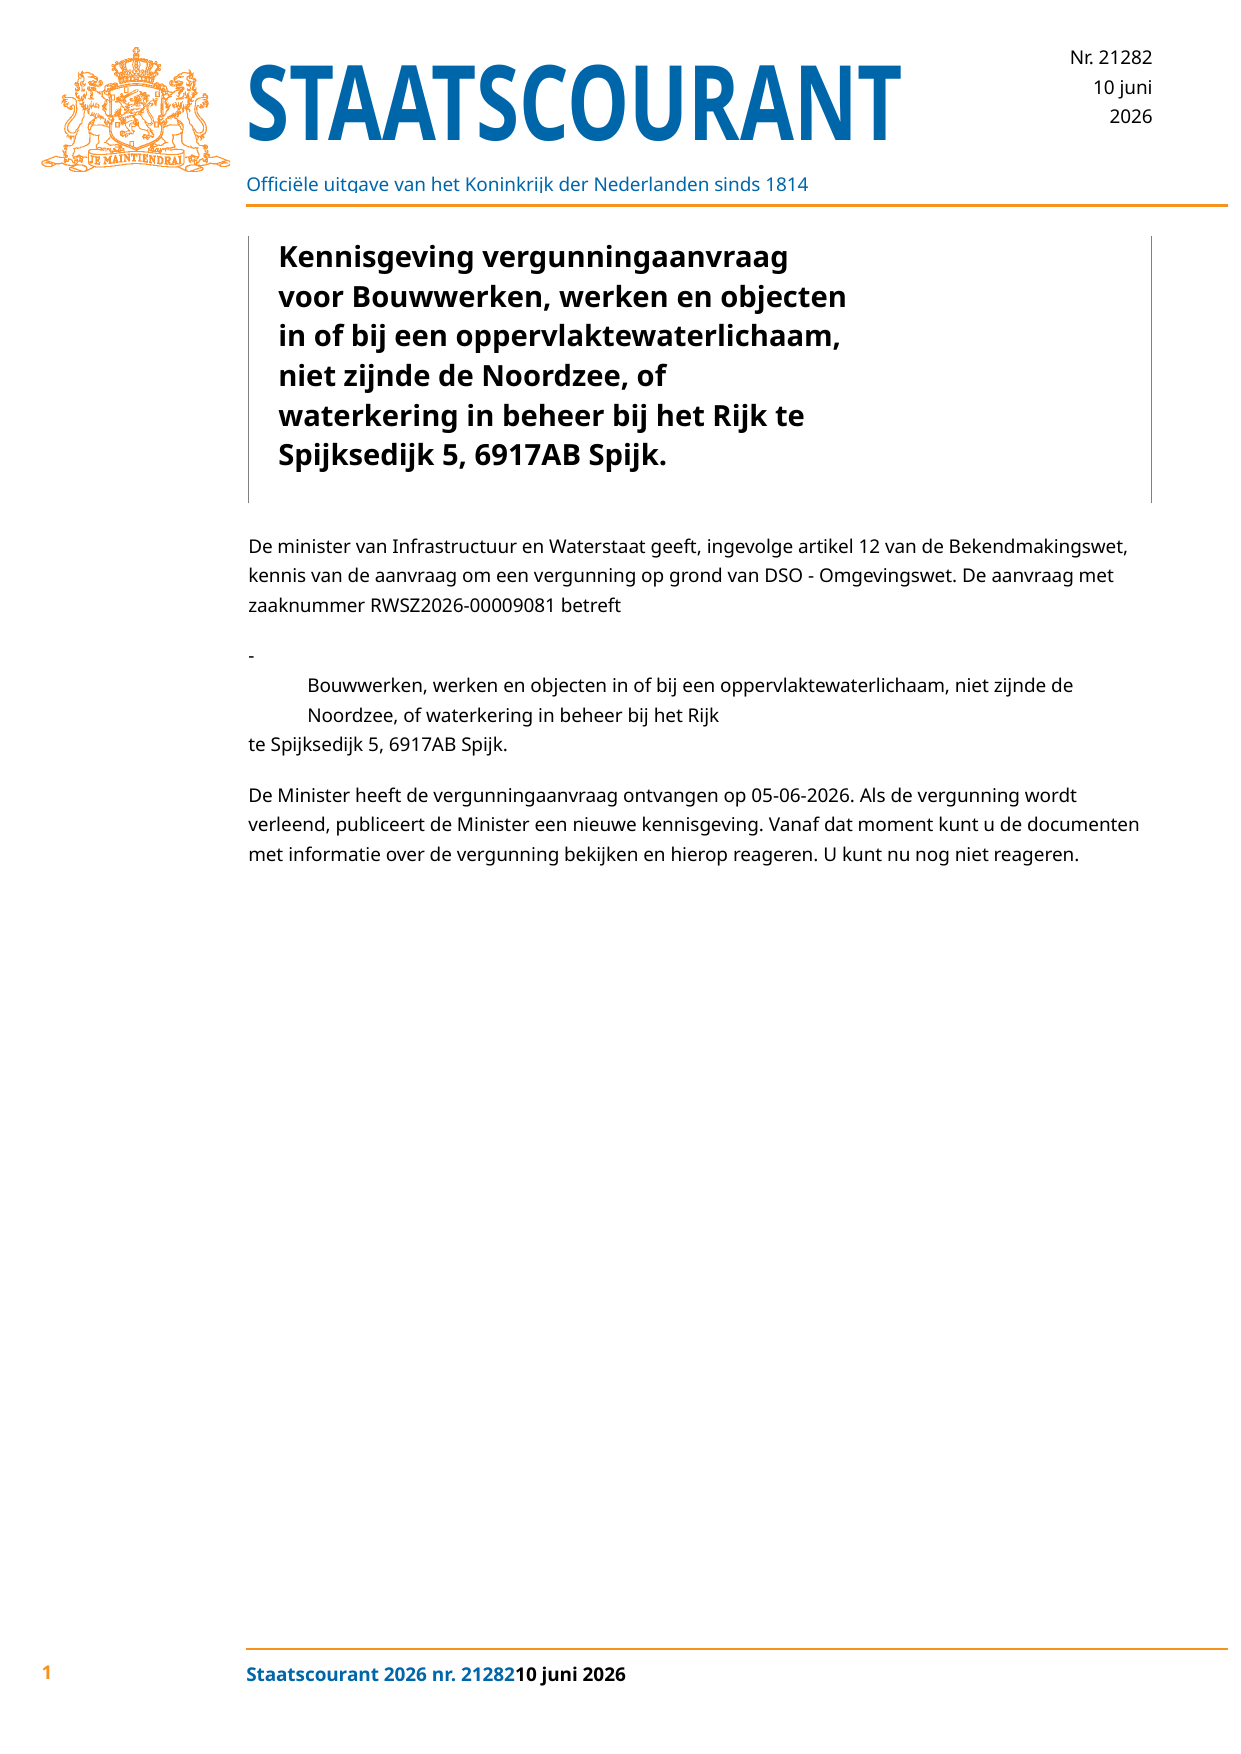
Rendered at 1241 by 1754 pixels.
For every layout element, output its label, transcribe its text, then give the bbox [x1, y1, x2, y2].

text te Spijksedijk 5, 6917AB Spijk. [248, 731, 1152, 757]
table_header [1090, 236, 1151, 413]
table_header Kennisgeving vergunningaanvraag voor Bouwwerken, werken en objecten in of bij een oppervlaktewaterlichaam, niet zijnde de Noordzee, of waterkering in beheer bij het Rijk te Spijksedijk 5, 6917AB Spijk. [249, 236, 850, 503]
table_header [850, 414, 1151, 503]
text De Minister heeft de vergunningaanvraag ontvangen op 05-06-2026. Als de vergunning wordt verleend, publiceert de Minister een nieuwe kennisgeving. Vanaf dat moment kunt u de documenten met informatie over de vergunning bekijken en hierop reageren. U kunt nu nog niet reageren. [248, 782, 1152, 867]
picture [912, 236, 1090, 414]
text De minister van Infrastructuur en Waterstaat geeft, ingevolge artikel 12 van de Bekendmakingswet, kennis van de aanvraag om een vergunning op grond van DSO - Omgevingswet. De aanvraag met zaaknummer RWSZ2026-00009081 betreft [248, 533, 1152, 618]
list Bouwwerken, werken en objecten in of bij een oppervlaktewaterlichaam, niet zijnde de Noordzee, of waterkering in beheer bij het Rijk [248, 672, 1152, 727]
picture [41, 47, 231, 172]
table_header [850, 236, 912, 413]
